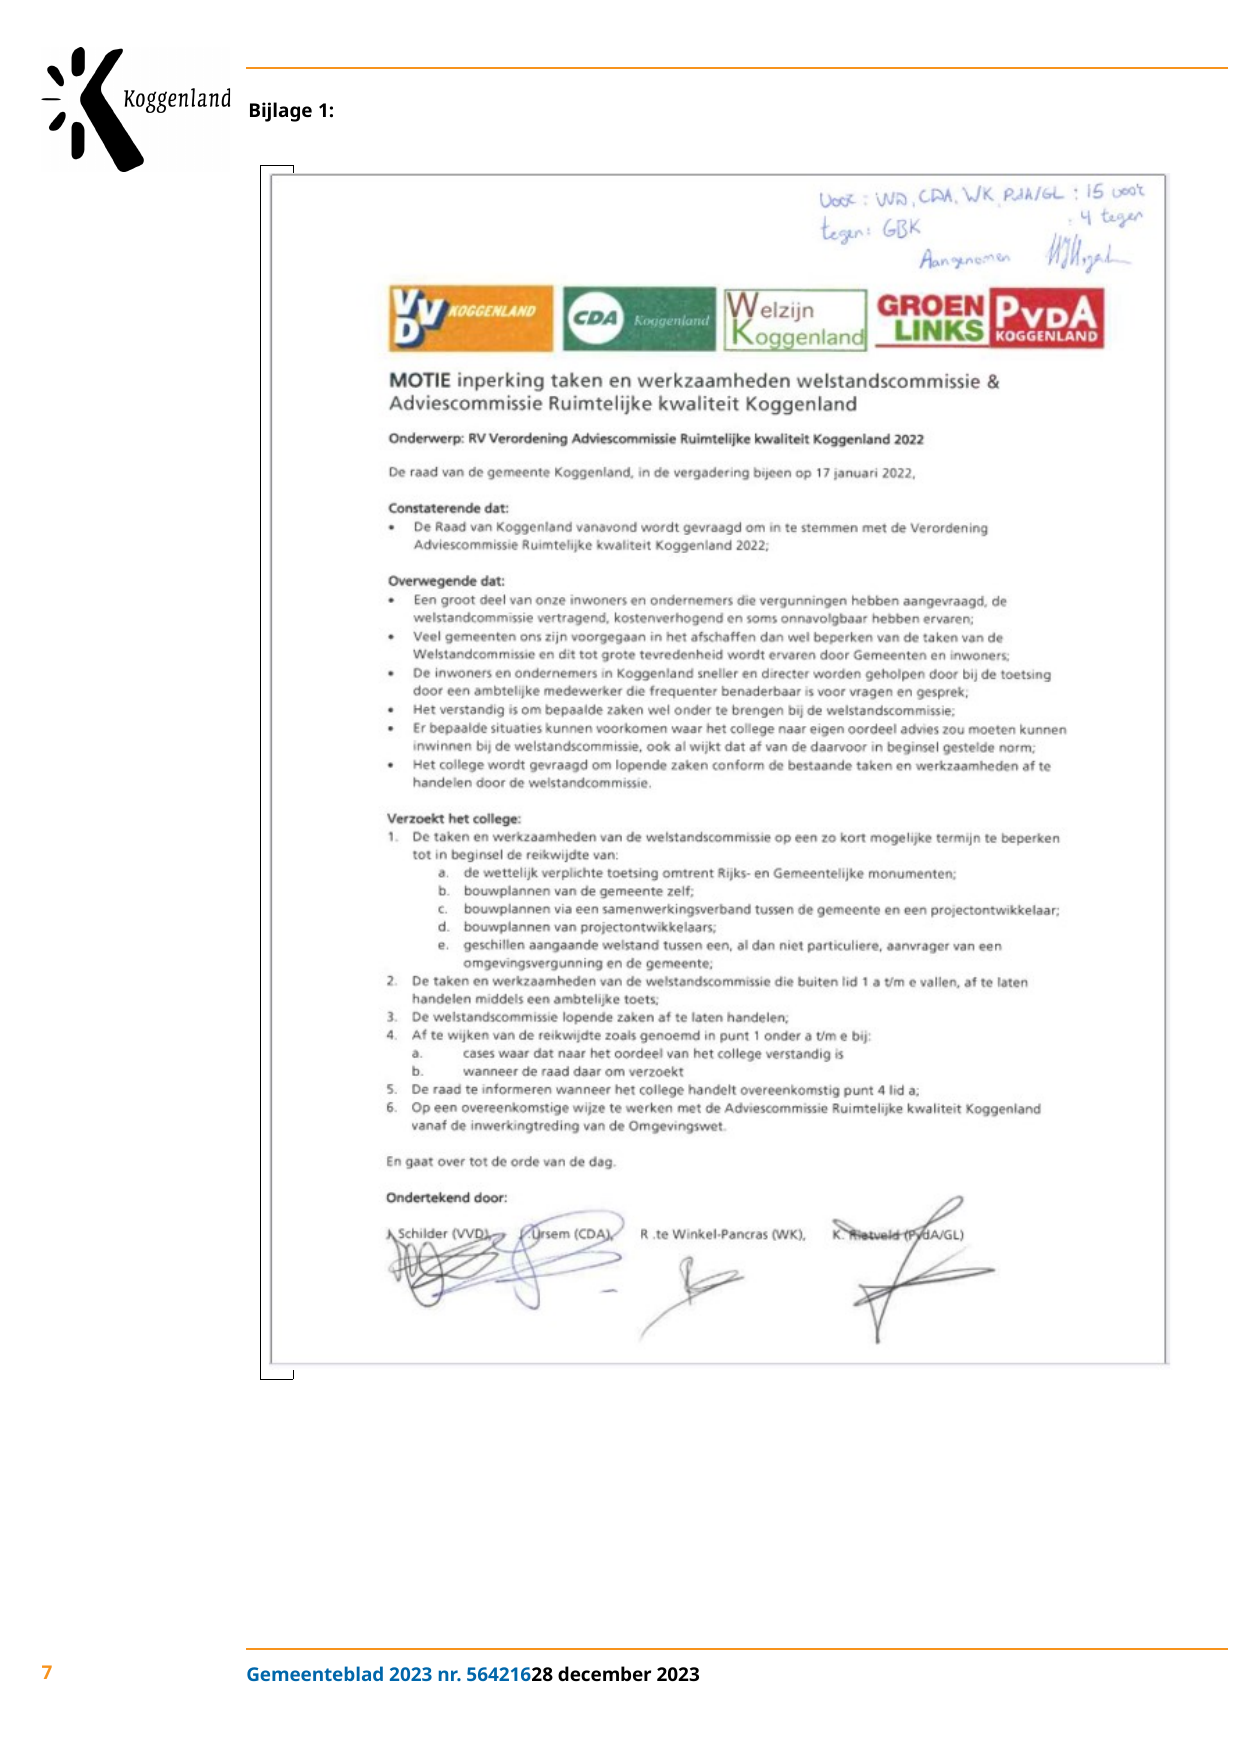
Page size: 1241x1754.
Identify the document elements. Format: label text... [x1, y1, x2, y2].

text Bijlage 1: [248, 95, 1152, 123]
picture [268, 173, 1173, 1370]
picture [41, 47, 231, 172]
